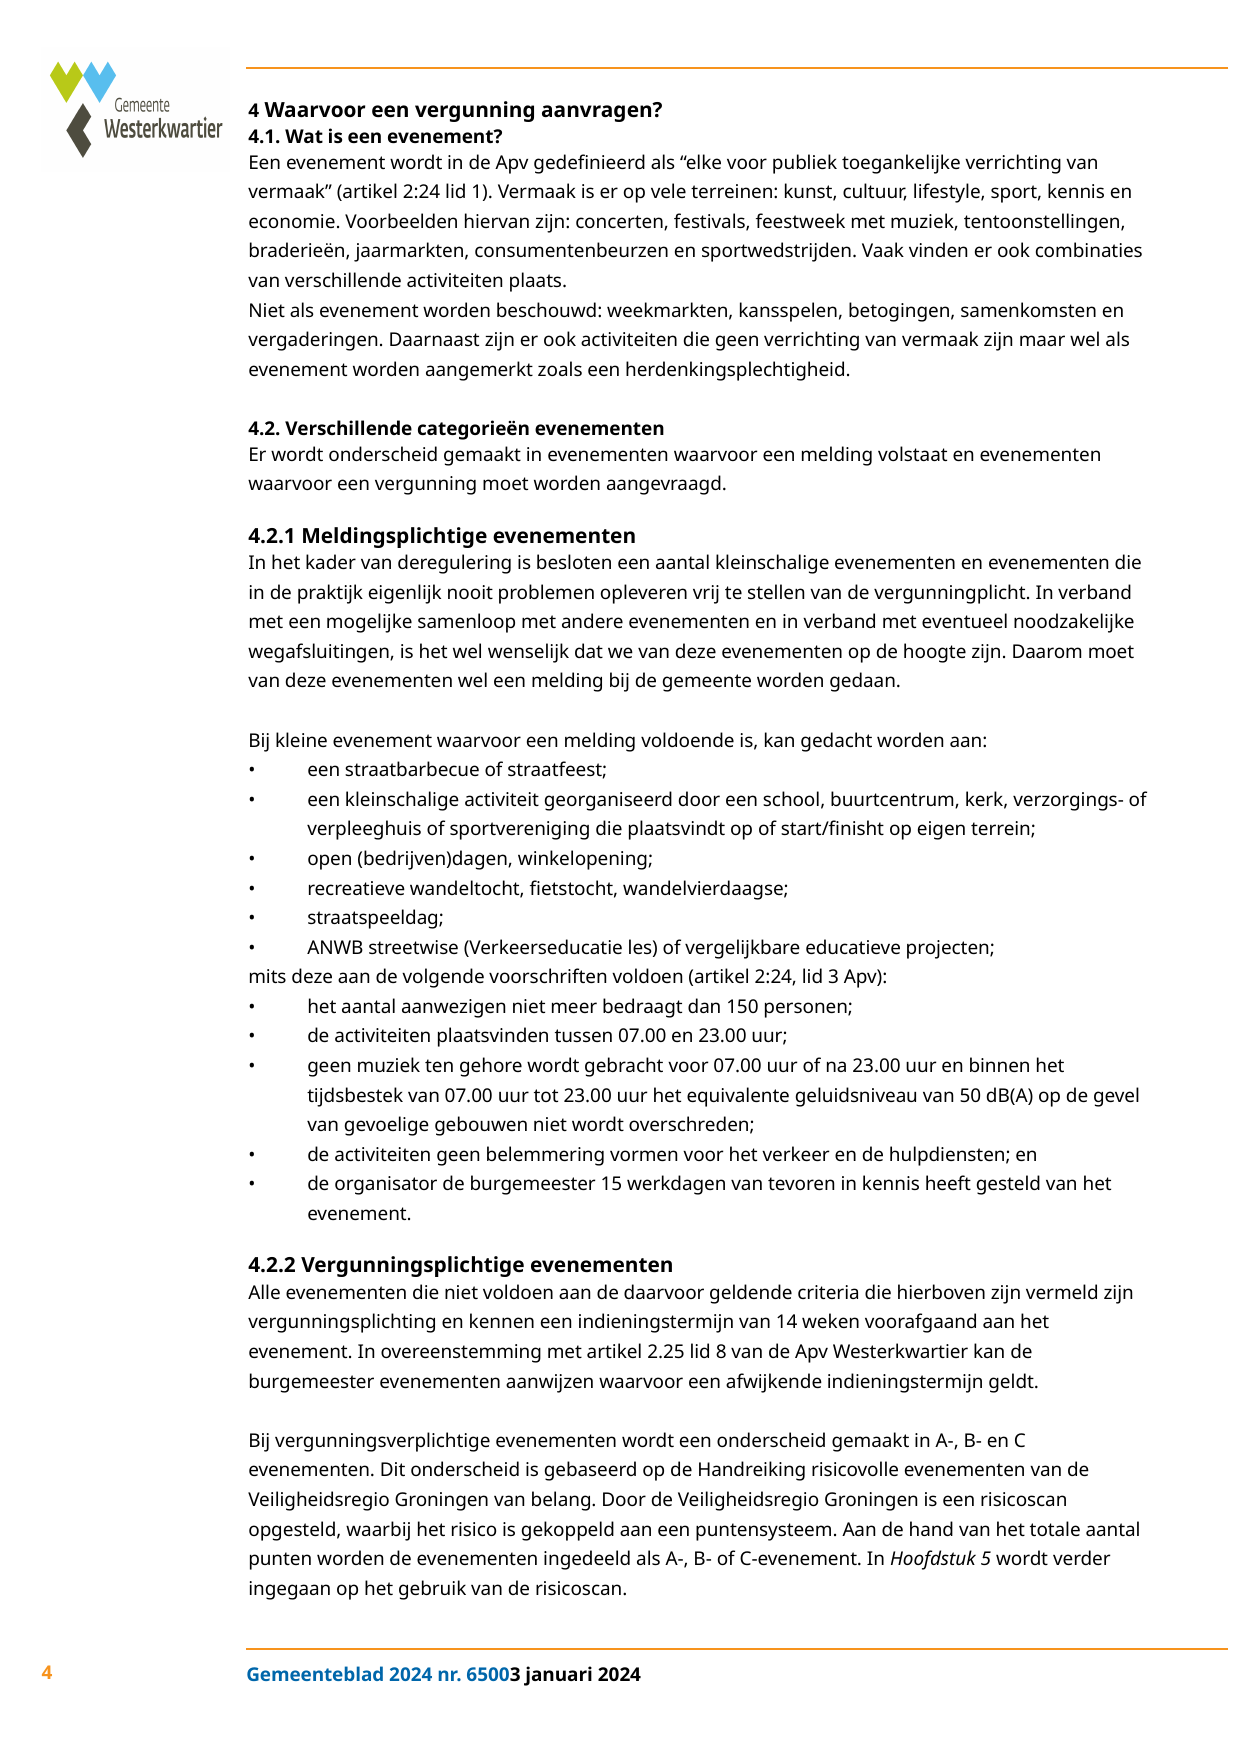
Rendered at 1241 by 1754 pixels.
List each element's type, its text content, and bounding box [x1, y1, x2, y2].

list een straatbarbecue of straatfeest; [248, 756, 1152, 782]
text Er wordt onderscheid gemaakt in evenementen waarvoor een melding volstaat en evenementen waarvoor een vergunning moet worden aangevraagd. [248, 441, 1152, 496]
picture [41, 47, 231, 172]
list straatspeeldag; [248, 904, 1152, 930]
text 4.1. Wat is een evenement? [248, 123, 1152, 149]
text 4.2.1 Meldingsplichtige evenementen [248, 521, 1152, 549]
list de activiteiten plaatsvinden tussen 07.00 en 23.00 uur; [248, 1023, 1152, 1048]
list recreatieve wandeltocht, fietstocht, wandelvierdaagse; [248, 875, 1152, 901]
text Bij kleine evenement waarvoor een melding voldoende is, kan gedacht worden aan: [248, 727, 1152, 753]
text mits deze aan de volgende voorschriften voldoen (artikel 2:24, lid 3 Apv): [248, 963, 1152, 989]
list ANWB streetwise (Verkeerseducatie les) of vergelijkbare educatieve projecten; [248, 934, 1152, 960]
text Een evenement wordt in de Apv gedefinieerd als “elke voor publiek toegankelijke verrichting van vermaak” (artikel 2:24 lid 1). Vermaak is er op vele terreinen: kunst, cultuur, lifestyle, sport, kennis en economie. Voorbeelden hiervan zijn: concerten, festivals, feestweek met muziek, tentoonstellingen, braderieën, jaarmarkten, consumentenbeurzen en sportwedstrijden. Vaak vinden er ook combinaties van verschillende activiteiten plaats. [248, 149, 1152, 293]
list het aantal aanwezigen niet meer bedraagt dan 150 personen; [248, 993, 1152, 1019]
list open (bedrijven)dagen, winkelopening; [248, 845, 1152, 871]
list de activiteiten geen belemmering vormen voor het verkeer en de hulpdiensten; en [248, 1141, 1152, 1167]
list een kleinschalige activiteit georganiseerd door een school, buurtcentrum, kerk, verzorgings- of verpleeghuis of sportvereniging die plaatsvindt op of start/finisht op eigen terrein; [248, 786, 1152, 841]
text 4 Waarvoor een vergunning aanvragen? [248, 95, 1152, 123]
text Alle evenementen die niet voldoen aan de daarvoor geldende criteria die hierboven zijn vermeld zijn vergunningsplichting en kennen een indieningstermijn van 14 weken voorafgaand aan het evenement. In overeenstemming met artikel 2.25 lid 8 van de Apv Westerkwartier kan de burgemeester evenementen aanwijzen waarvoor een afwijkende indieningstermijn geldt. [248, 1279, 1152, 1393]
list de organisator de burgemeester 15 werkdagen van tevoren in kennis heeft gesteld van het evenement. [248, 1171, 1152, 1226]
list geen muziek ten gehore wordt gebracht voor 07.00 uur of na 23.00 uur en binnen het tijdsbestek van 07.00 uur tot 23.00 uur het equivalente geluidsniveau van 50 dB(A) op de gevel van gevoelige gebouwen niet wordt overschreden; [248, 1052, 1152, 1137]
text Bij vergunningsverplichtige evenementen wordt een onderscheid gemaakt in A-, B- en C evenementen. Dit onderscheid is gebaseerd op de Handreiking risicovolle evenementen van de Veiligheidsregio Groningen van belang. Door de Veiligheidsregio Groningen is een risicoscan opgesteld, waarbij het risico is gekoppeld aan een puntensysteem. Aan de hand van het totale aantal punten worden de evenementen ingedeeld als A-, B- of C-evenement. In Hoofdstuk 5 wordt verder ingegaan op het gebruik van de risicoscan. [248, 1427, 1152, 1601]
text 4.2.2 Vergunningsplichtige evenementen [248, 1251, 1152, 1279]
text In het kader van deregulering is besloten een aantal kleinschalige evenementen en evenementen die in de praktijk eigenlijk nooit problemen opleveren vrij te stellen van de vergunningplicht. In verband met een mogelijke samenloop met andere evenementen en in verband met eventueel noodzakelijke wegafsluitingen, is het wel wenselijk dat we van deze evenementen op de hoogte zijn. Daarom moet van deze evenementen wel een melding bij de gemeente worden gedaan. [248, 549, 1152, 693]
text Niet als evenement worden beschouwd: weekmarkten, kansspelen, betogingen, samenkomsten en vergaderingen. Daarnaast zijn er ook activiteiten die geen verrichting van vermaak zijn maar wel als evenement worden aangemerkt zoals een herdenkingsplechtigheid. [248, 297, 1152, 382]
text 4.2. Verschillende categorieën evenementen [248, 415, 1152, 441]
